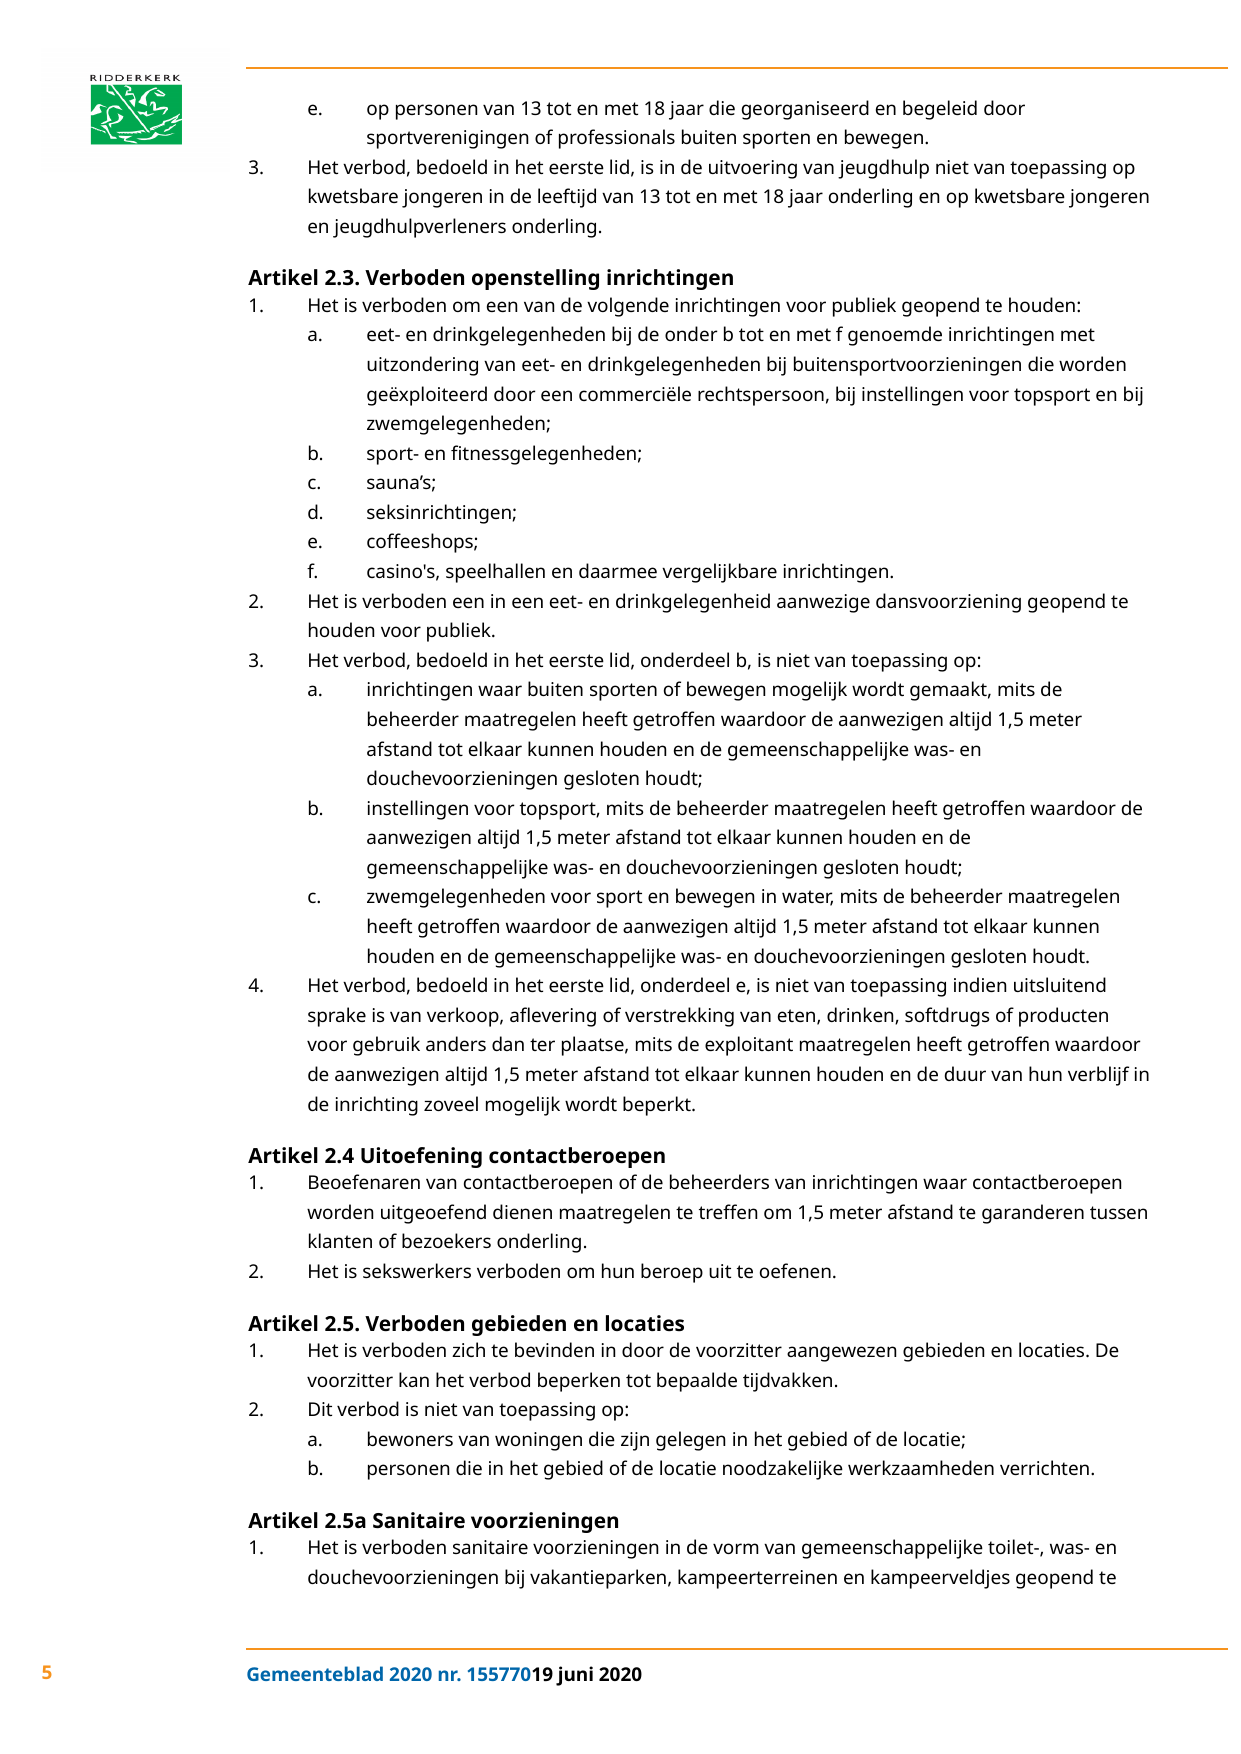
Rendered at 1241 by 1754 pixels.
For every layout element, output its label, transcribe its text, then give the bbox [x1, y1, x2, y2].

text Artikel 2.5a Sanitaire voorzieningen [248, 1506, 1152, 1534]
list Het is verboden zich te bevinden in door de voorzitter aangewezen gebieden en locaties. De voorzitter kan het verbod beperken tot bepaalde tijdvakken. [248, 1337, 1152, 1392]
text Artikel 2.5. Verboden gebieden en locaties [248, 1309, 1152, 1337]
list coffeeshops; [307, 529, 1152, 554]
list Het is sekswerkers verboden om hun beroep uit te oefenen. [248, 1258, 1152, 1284]
list casino's, speelhallen en daarmee vergelijkbare inrichtingen. [307, 558, 1152, 584]
list instellingen voor topsport, mits de beheerder maatregelen heeft getroffen waardoor de aanwezigen altijd 1,5 meter afstand tot elkaar kunnen houden en de gemeenschappelijke was- en douchevoorzieningen gesloten houdt; [307, 795, 1152, 880]
list Het verbod, bedoeld in het eerste lid, onderdeel e, is niet van toepassing indien uitsluitend sprake is van verkoop, aflevering of verstrekking van eten, drinken, softdrugs of producten voor gebruik anders dan ter plaatse, mits de exploitant maatregelen heeft getroffen waardoor de aanwezigen altijd 1,5 meter afstand tot elkaar kunnen houden en de duur van hun verblijf in de inrichting zoveel mogelijk wordt beperkt. [248, 972, 1152, 1116]
list Het verbod, bedoeld in het eerste lid, is in de uitvoering van jeugdhulp niet van toepassing op kwetsbare jongeren in de leeftijd van 13 tot en met 18 jaar onderling en op kwetsbare jongeren en jeugdhulpverleners onderling. [248, 154, 1152, 239]
list inrichtingen waar buiten sporten of bewegen mogelijk wordt gemaakt, mits de beheerder maatregelen heeft getroffen waardoor de aanwezigen altijd 1,5 meter afstand tot elkaar kunnen houden en de gemeenschappelijke was- en douchevoorzieningen gesloten houdt; [307, 677, 1152, 791]
list Beoefenaren van contactberoepen of de beheerders van inrichtingen waar contactberoepen worden uitgeoefend dienen maatregelen te treffen om 1,5 meter afstand te garanderen tussen klanten of bezoekers onderling. [248, 1169, 1152, 1254]
list Het is verboden om een van de volgende inrichtingen voor publiek geopend te houden: [248, 292, 1152, 318]
list Dit verbod is niet van toepassing op: [248, 1396, 1152, 1422]
list op personen van 13 tot en met 18 jaar die georganiseerd en begeleid door sportverenigingen of professionals buiten sporten en bewegen. [307, 95, 1152, 150]
list Het is verboden een in een eet- en drinkgelegenheid aanwezige dansvoorziening geopend te houden voor publiek. [248, 588, 1152, 643]
text Artikel 2.4 Uitoefening contactberoepen [248, 1141, 1152, 1169]
list personen die in het gebied of de locatie noodzakelijke werkzaamheden verrichten. [307, 1456, 1152, 1481]
text Artikel 2.3. Verboden openstelling inrichtingen [248, 263, 1152, 292]
list eet- en drinkgelegenheden bij de onder b tot en met f genoemde inrichtingen met uitzondering van eet- en drinkgelegenheden bij buitensportvoorzieningen die worden geëxploiteerd door een commerciële rechtspersoon, bij instellingen voor topsport en bij zwemgelegenheden; [307, 322, 1152, 436]
list zwemgelegenheden voor sport en bewegen in water, mits de beheerder maatregelen heeft getroffen waardoor de aanwezigen altijd 1,5 meter afstand tot elkaar kunnen houden en de gemeenschappelijke was- en douchevoorzieningen gesloten houdt. [307, 884, 1152, 968]
list Het verbod, bedoeld in het eerste lid, onderdeel b, is niet van toepassing op: [248, 647, 1152, 673]
list sauna’s; [307, 469, 1152, 495]
list seksinrichtingen; [307, 499, 1152, 525]
list Het is verboden sanitaire voorzieningen in de vorm van gemeenschappelijke toilet-, was- en douchevoorzieningen bij vakantieparken, kampeerterreinen en kampeerveldjes geopend te [248, 1534, 1152, 1590]
list sport- en fitnessgelegenheden; [307, 440, 1152, 466]
picture [41, 47, 231, 172]
list bewoners van woningen die zijn gelegen in het gebied of de locatie; [307, 1426, 1152, 1452]
